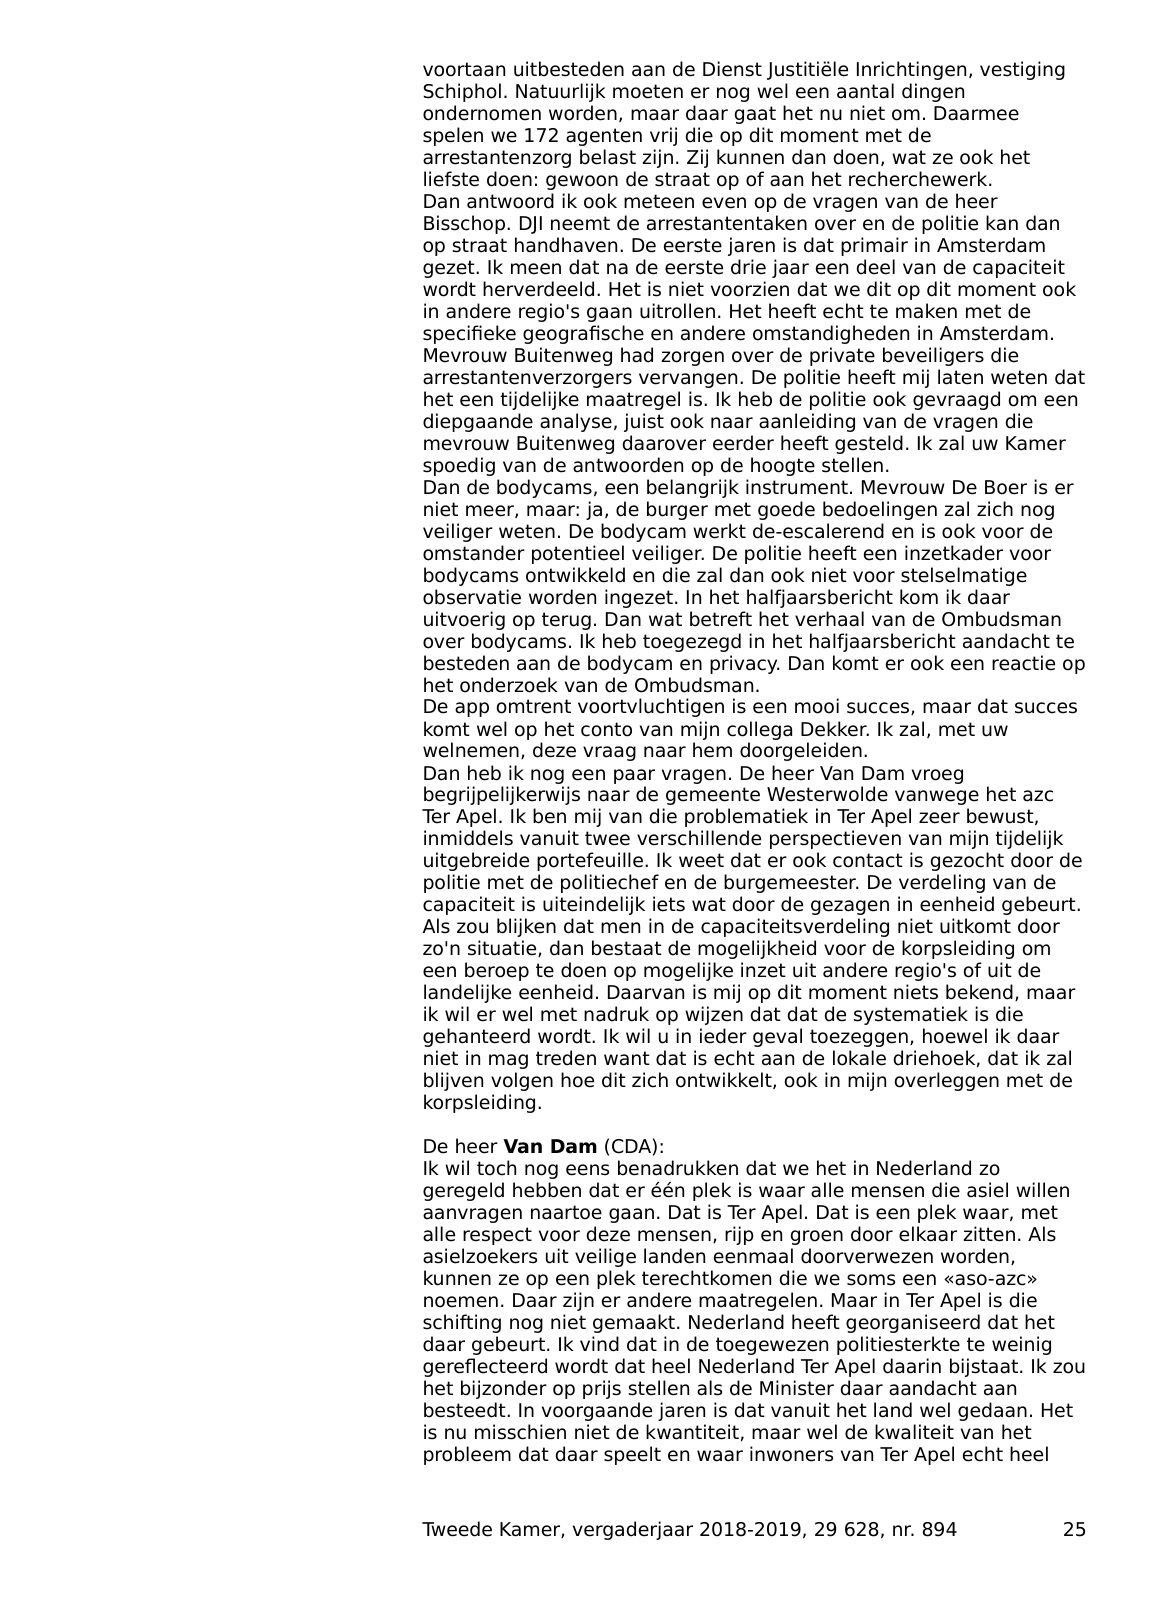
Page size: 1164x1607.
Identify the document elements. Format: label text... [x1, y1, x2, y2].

text Ik wil toch nog eens benadrukken dat we het in Nederland zo geregeld hebben dat er één plek is waar alle mensen die asiel willen aanvragen naartoe gaan. Dat is Ter Apel. Dat is een plek waar, met alle respect voor deze mensen, rijp en groen door elkaar zitten. Als asielzoekers uit veilige landen eenmaal doorverwezen worden, kunnen ze op een plek terechtkomen die we soms een «aso-azc» noemen. Daar zijn er andere maatregelen. Maar in Ter Apel is die schifting nog niet gemaakt. Nederland heeft georganiseerd dat het daar gebeurt. Ik vind dat in de toegewezen politiesterkte te weinig gereflecteerd wordt dat heel Nederland Ter Apel daarin bijstaat. Ik zou het bijzonder op prijs stellen als de Minister daar aandacht aan besteedt. In voorgaande jaren is dat vanuit het land wel gedaan. Het is nu misschien niet de kwantiteit, maar wel de kwaliteit van het probleem dat daar speelt en waar inwoners van Ter Apel echt heel [422, 1158, 1087, 1466]
text Dan heb ik nog een paar vragen. De heer Van Dam vroeg begrijpelijkerwijs naar de gemeente Westerwolde vanwege het azc Ter Apel. Ik ben mij van die problematiek in Ter Apel zeer bewust, inmiddels vanuit twee verschillende perspectieven van mijn tijdelijk uitgebreide portefeuille. Ik weet dat er ook contact is gezocht door de politie met de politiechef en de burgemeester. De verdeling van de capaciteit is uiteindelijk iets wat door de gezagen in eenheid gebeurt. Als zou blijken dat men in de capaciteitsverdeling niet uitkomt door zo'n situatie, dan bestaat de mogelijkheid voor de korpsleiding om een beroep te doen op mogelijke inzet uit andere regio's of uit de landelijke eenheid. Daarvan is mij op dit moment niets bekend, maar ik wil er wel met nadruk op wijzen dat dat de systematiek is die gehanteerd wordt. Ik wil u in ieder geval toezeggen, hoewel ik daar niet in mag treden want dat is echt aan de lokale driehoek, dat ik zal blijven volgen hoe dit zich ontwikkelt, ook in mijn overleggen met de korpsleiding. [422, 762, 1087, 1114]
text Mevrouw Buitenweg had zorgen over de private beveiligers die arrestantenverzorgers vervangen. De politie heeft mij laten weten dat het een tijdelijke maatregel is. Ik heb de politie ook gevraagd om een diepgaande analyse, juist ook naar aanleiding van de vragen die mevrouw Buitenweg daarover eerder heeft gesteld. Ik zal uw Kamer spoedig van de antwoorden op de hoogte stellen. [422, 345, 1087, 477]
text De app omtrent voortvluchtigen is een mooi succes, maar dat succes komt wel op het conto van mijn collega Dekker. Ik zal, met uw welnemen, deze vraag naar hem doorgeleiden. [422, 696, 1087, 762]
text Dan antwoord ik ook meteen even op de vragen van de heer Bisschop. DJI neemt de arrestantentaken over en de politie kan dan op straat handhaven. De eerste jaren is dat primair in Amsterdam gezet. Ik meen dat na de eerste drie jaar een deel van de capaciteit wordt herverdeeld. Het is niet voorzien dat we dit op dit moment ook in andere regio's gaan uitrollen. Het heeft echt te maken met de specifieke geografische en andere omstandigheden in Amsterdam. [422, 191, 1087, 345]
text voortaan uitbesteden aan de Dienst Justitiële Inrichtingen, vestiging Schiphol. Natuurlijk moeten er nog wel een aantal dingen ondernomen worden, maar daar gaat het nu niet om. Daarmee spelen we 172 agenten vrij die op dit moment met de arrestantenzorg belast zijn. Zij kunnen dan doen, wat ze ook het liefste doen: gewoon de straat op of aan het recherchewerk. [422, 59, 1087, 191]
text De heer Van Dam (CDA): [422, 1136, 1087, 1158]
text Dan de bodycams, een belangrijk instrument. Mevrouw De Boer is er niet meer, maar: ja, de burger met goede bedoelingen zal zich nog veiliger weten. De bodycam werkt de-escalerend en is ook voor de omstander potentieel veiliger. De politie heeft een inzetkader voor bodycams ontwikkeld en die zal dan ook niet voor stelselmatige observatie worden ingezet. In het halfjaarsbericht kom ik daar uitvoerig op terug. Dan wat betreft het verhaal van de Ombudsman over bodycams. Ik heb toegezegd in het halfjaarsbericht aandacht te besteden aan de bodycam en privacy. Dan komt er ook een reactie op het onderzoek van de Ombudsman. [422, 477, 1087, 696]
